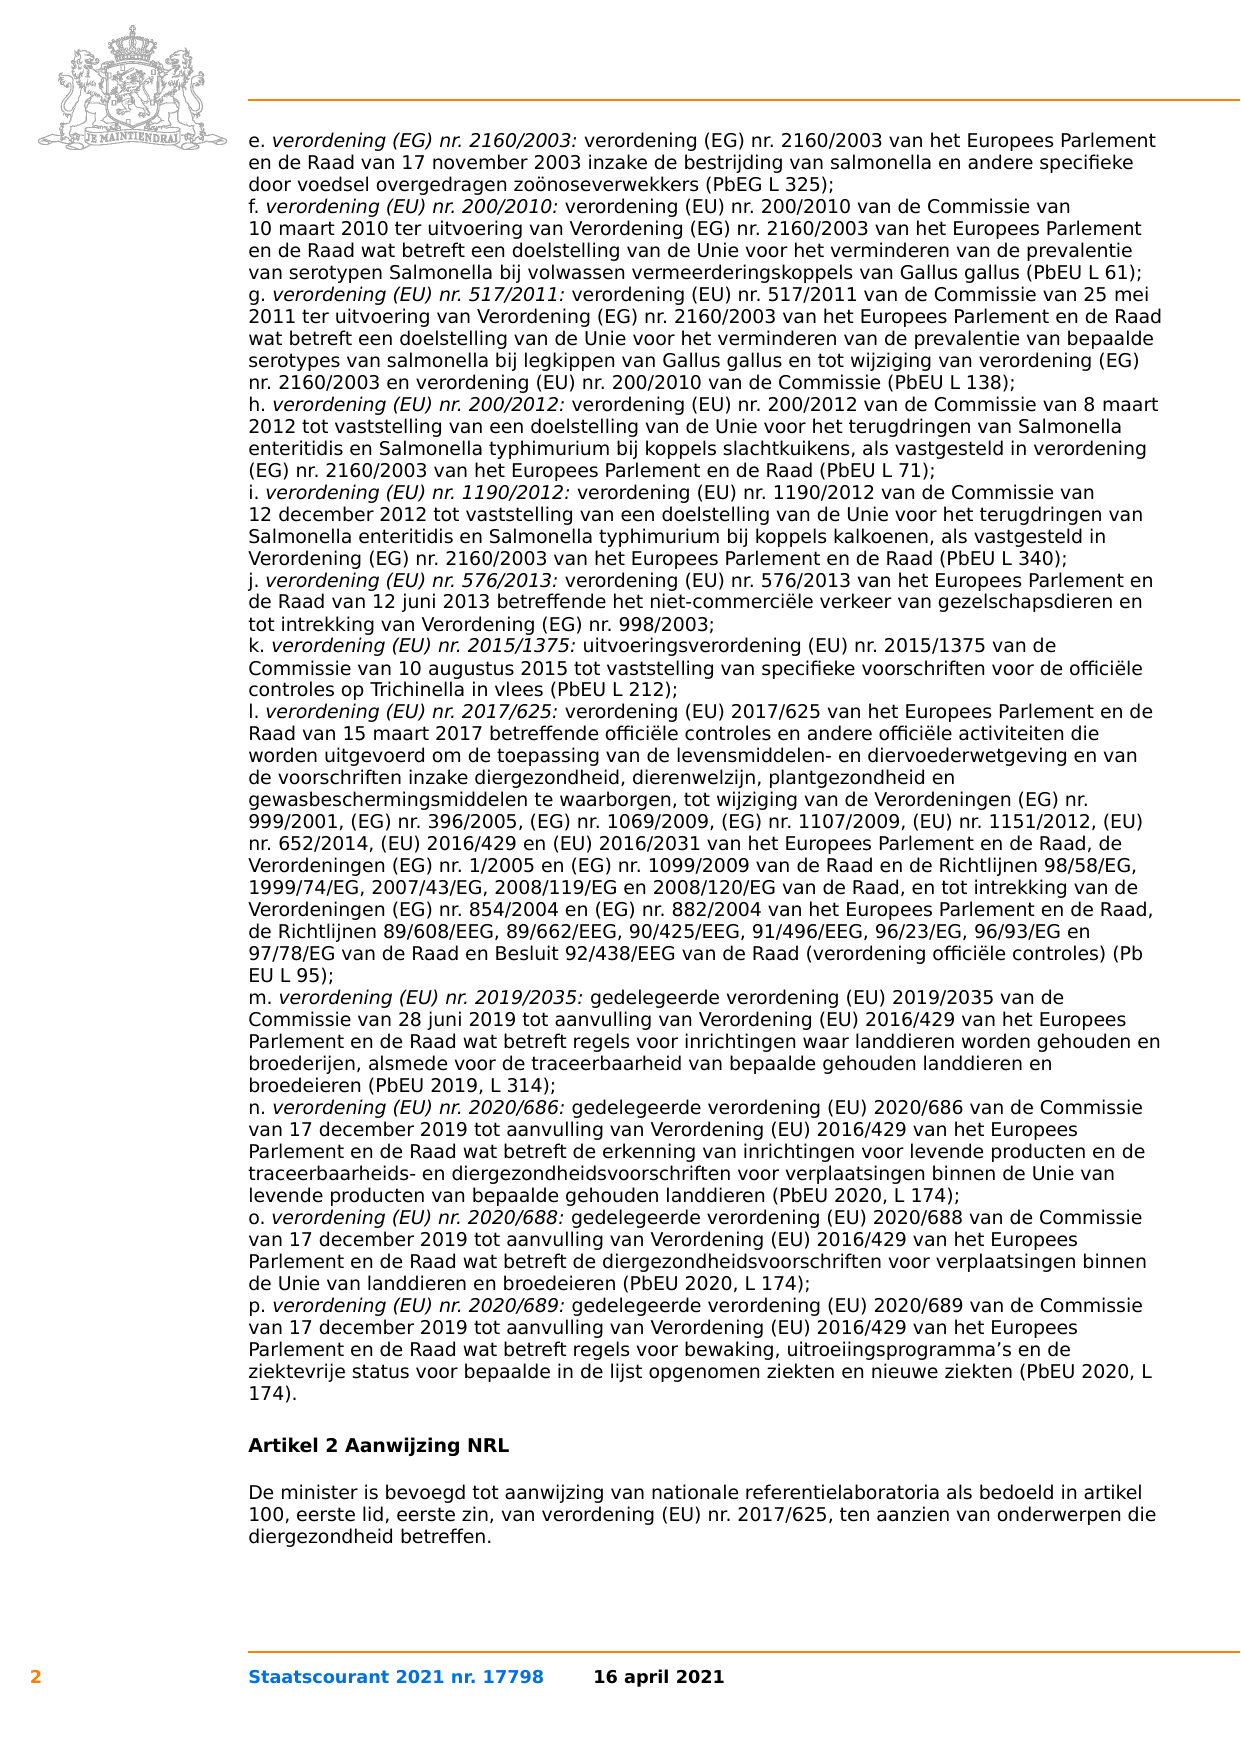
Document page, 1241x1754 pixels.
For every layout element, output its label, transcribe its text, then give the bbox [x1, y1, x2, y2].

text i. verordening (EU) nr. 1190/2012: verordening (EU) nr. 1190/2012 van de Commissie van 12 december 2012 tot vaststelling van een doelstelling van de Unie voor het terugdringen van Salmonella enteritidis en Salmonella typhimurium bij koppels kalkoenen, als vastgesteld in Verordening (EG) nr. 2160/2003 van het Europees Parlement en de Raad (PbEU L 340); [248, 482, 1163, 569]
picture [38, 25, 227, 150]
text De minister is bevoegd tot aanwijzing van nationale referentielaboratoria als bedoeld in artikel 100, eerste lid, eerste zin, van verordening (EU) nr. 2017/625, ten aanzien van onderwerpen die diergezondheid betreffen. [248, 1482, 1163, 1548]
subtitle Artikel 2 Aanwijzing NRL [248, 1435, 1163, 1457]
text o. verordening (EU) nr. 2020/688: gedelegeerde verordening (EU) 2020/688 van de Commissie van 17 december 2019 tot aanvulling van Verordening (EU) 2016/429 van het Europees Parlement en de Raad wat betreft de diergezondheidsvoorschriften voor verplaatsingen binnen de Unie van landdieren en broedeieren (PbEU 2020, L 174); [248, 1207, 1163, 1295]
text e. verordening (EG) nr. 2160/2003: verordening (EG) nr. 2160/2003 van het Europees Parlement en de Raad van 17 november 2003 inzake de bestrijding van salmonella en andere specifieke door voedsel overgedragen zoönoseverwekkers (PbEG L 325); [248, 130, 1163, 196]
text h. verordening (EU) nr. 200/2012: verordening (EU) nr. 200/2012 van de Commissie van 8 maart 2012 tot vaststelling van een doelstelling van de Unie voor het terugdringen van Salmonella enteritidis en Salmonella typhimurium bij koppels slachtkuikens, als vastgesteld in verordening (EG) nr. 2160/2003 van het Europees Parlement en de Raad (PbEU L 71); [248, 394, 1163, 482]
text k. verordening (EU) nr. 2015/1375: uitvoeringsverordening (EU) nr. 2015/1375 van de Commissie van 10 augustus 2015 tot vaststelling van specifieke voorschriften voor de officiële controles op Trichinella in vlees (PbEU L 212); [248, 635, 1163, 701]
text m. verordening (EU) nr. 2019/2035: gedelegeerde verordening (EU) 2019/2035 van de Commissie van 28 juni 2019 tot aanvulling van Verordening (EU) 2016/429 van het Europees Parlement en de Raad wat betreft regels voor inrichtingen waar landdieren worden gehouden en broederijen, alsmede voor de traceerbaarheid van bepaalde gehouden landdieren en broedeieren (PbEU 2019, L 314); [248, 987, 1163, 1097]
text g. verordening (EU) nr. 517/2011: verordening (EU) nr. 517/2011 van de Commissie van 25 mei 2011 ter uitvoering van Verordening (EG) nr. 2160/2003 van het Europees Parlement en de Raad wat betreft een doelstelling van de Unie voor het verminderen van de prevalentie van bepaalde serotypes van salmonella bij legkippen van Gallus gallus en tot wijziging van verordening (EG) nr. 2160/2003 en verordening (EU) nr. 200/2010 van de Commissie (PbEU L 138); [248, 284, 1163, 394]
text f. verordening (EU) nr. 200/2010: verordening (EU) nr. 200/2010 van de Commissie van 10 maart 2010 ter uitvoering van Verordening (EG) nr. 2160/2003 van het Europees Parlement en de Raad wat betreft een doelstelling van de Unie voor het verminderen van de prevalentie van serotypen Salmonella bij volwassen vermeerderingskoppels van Gallus gallus (PbEU L 61); [248, 196, 1163, 284]
text p. verordening (EU) nr. 2020/689: gedelegeerde verordening (EU) 2020/689 van de Commissie van 17 december 2019 tot aanvulling van Verordening (EU) 2016/429 van het Europees Parlement en de Raad wat betreft regels voor bewaking, uitroeiingsprogramma’s en de ziektevrije status voor bepaalde in de lijst opgenomen ziekten en nieuwe ziekten (PbEU 2020, L 174). [248, 1295, 1163, 1405]
text j. verordening (EU) nr. 576/2013: verordening (EU) nr. 576/2013 van het Europees Parlement en de Raad van 12 juni 2013 betreffende het niet-commerciële verkeer van gezelschapsdieren en tot intrekking van Verordening (EG) nr. 998/2003; [248, 569, 1163, 635]
text n. verordening (EU) nr. 2020/686: gedelegeerde verordening (EU) 2020/686 van de Commissie van 17 december 2019 tot aanvulling van Verordening (EU) 2016/429 van het Europees Parlement en de Raad wat betreft de erkenning van inrichtingen voor levende producten en de traceerbaarheids- en diergezondheidsvoorschriften voor verplaatsingen binnen de Unie van levende producten van bepaalde gehouden landdieren (PbEU 2020, L 174); [248, 1097, 1163, 1207]
text l. verordening (EU) nr. 2017/625: verordening (EU) 2017/625 van het Europees Parlement en de Raad van 15 maart 2017 betreffende officiële controles en andere officiële activiteiten die worden uitgevoerd om de toepassing van de levensmiddelen- en diervoederwetgeving en van de voorschriften inzake diergezondheid, dierenwelzijn, plantgezondheid en gewasbeschermingsmiddelen te waarborgen, tot wijziging van de Verordeningen (EG) nr. 999/2001, (EG) nr. 396/2005, (EG) nr. 1069/2009, (EG) nr. 1107/2009, (EU) nr. 1151/2012, (EU) nr. 652/2014, (EU) 2016/429 en (EU) 2016/2031 van het Europees Parlement en de Raad, de Verordeningen (EG) nr. 1/2005 en (EG) nr. 1099/2009 van de Raad en de Richtlijnen 98/58/EG, 1999/74/EG, 2007/43/EG, 2008/119/EG en 2008/120/EG van de Raad, en tot intrekking van de Verordeningen (EG) nr. 854/2004 en (EG) nr. 882/2004 van het Europees Parlement en de Raad, de Richtlijnen 89/608/EEG, 89/662/EEG, 90/425/EEG, 91/496/EEG, 96/23/EG, 96/93/EG en 97/78/EG van de Raad en Besluit 92/438/EEG van de Raad (verordening officiële controles) (Pb EU L 95); [248, 701, 1163, 987]
